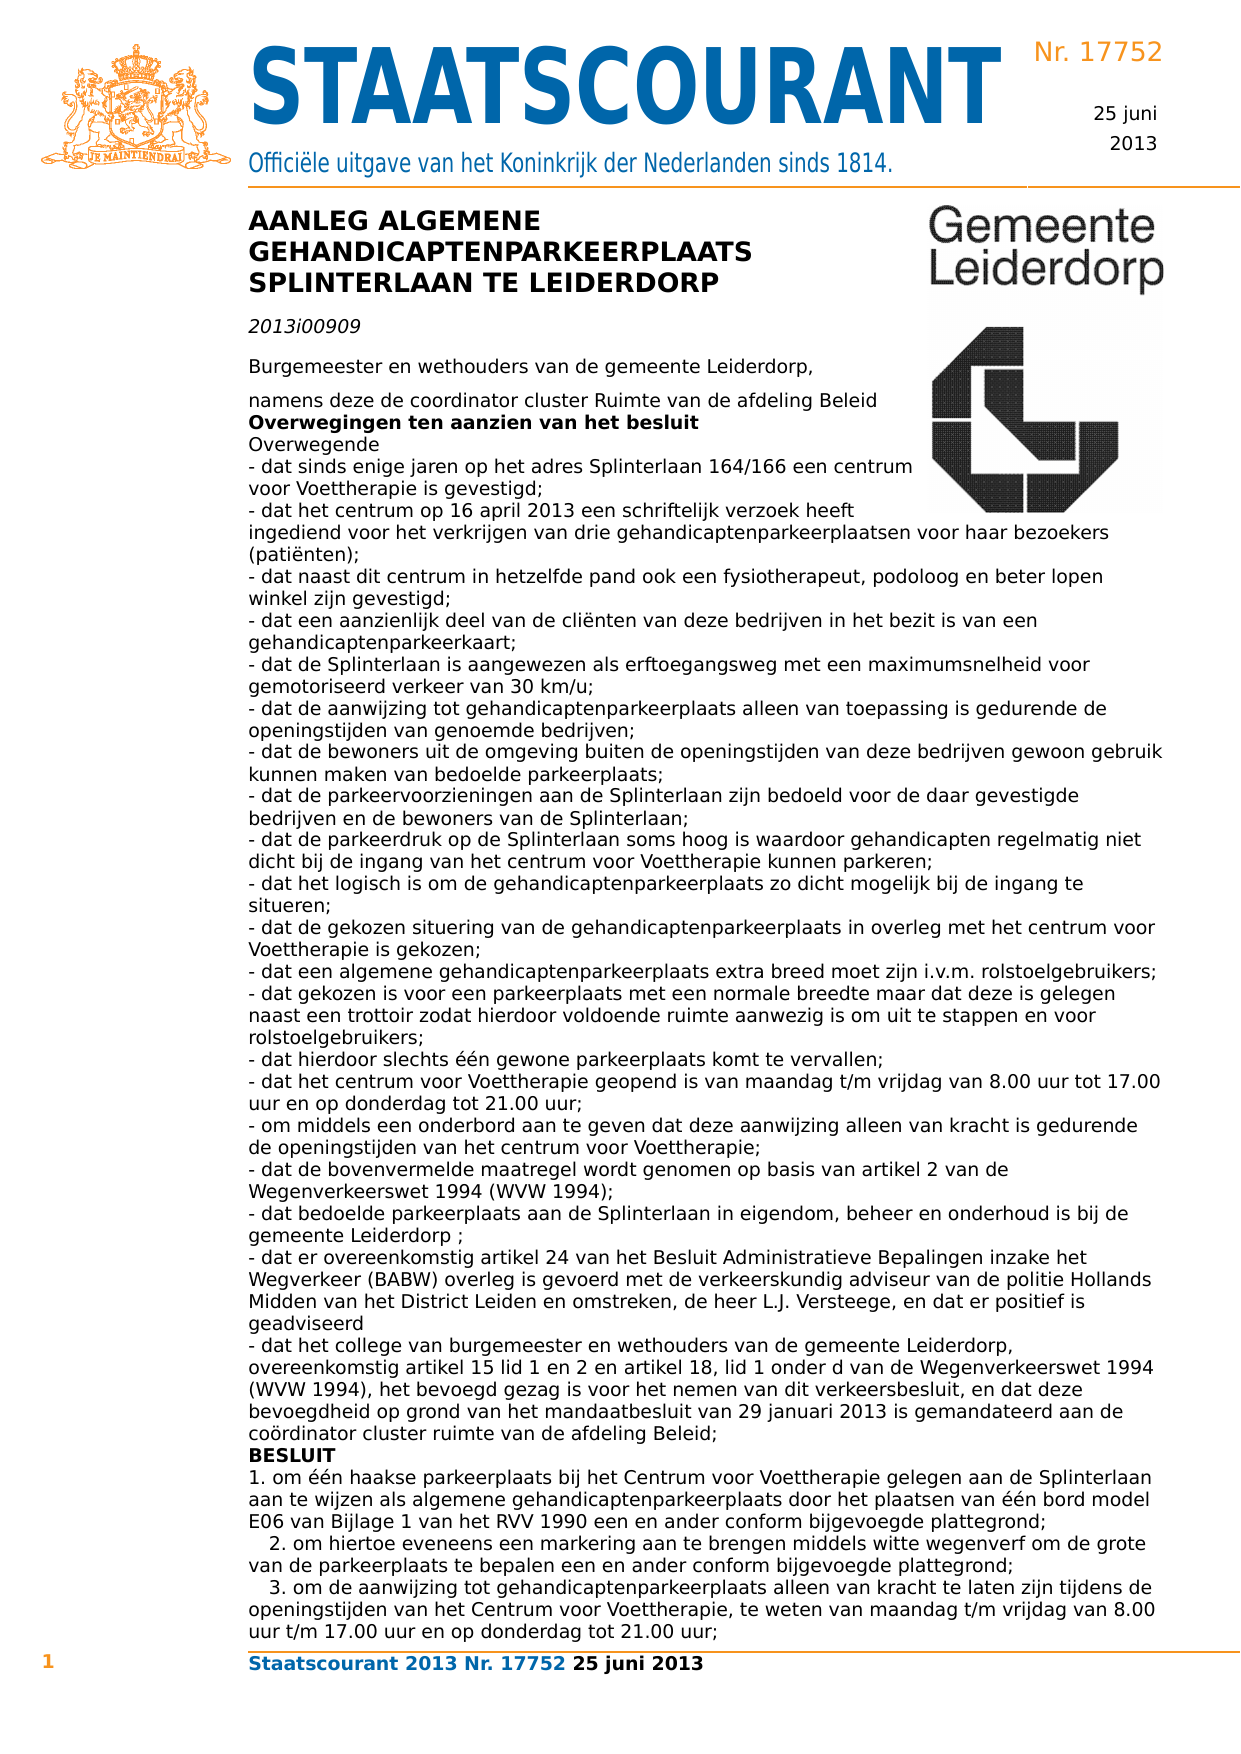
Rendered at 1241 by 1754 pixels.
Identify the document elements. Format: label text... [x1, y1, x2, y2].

text 2013i00909 [248, 316, 927, 338]
subtitle AANLEG ALGEMENE GEHANDICAPTENPARKEERPLAATS SPLINTERLAAN TE LEIDERDORP [248, 206, 927, 299]
text - dat er overeenkomstig artikel 24 van het Besluit Administratieve Bepalingen inzake het Wegverkeer (BABW) overleg is gevoerd met de verkeerskundig adviseur van de politie Hollands Midden van het District Leiden en omstreken, de heer L.J. Versteege, en dat er positief is geadviseerd [248, 1247, 1163, 1335]
picture [41, 44, 231, 169]
text - dat de bovenvermelde maatregel wordt genomen op basis van artikel 2 van de Wegenverkeerswet 1994 (WVW 1994); [248, 1159, 1163, 1203]
text 1. om één haakse parkeerplaats bij het Centrum voor Voettherapie gelegen aan de Splinterlaan aan te wijzen als algemene gehandicaptenparkeerplaats door het plaatsen van één bord model E06 van Bijlage 1 van het RVV 1990 een en ander conform bijgevoegde plattegrond; [248, 1467, 1163, 1533]
text Overwegende [248, 434, 927, 456]
text - dat de Splinterlaan is aangewezen als erftoegangsweg met een maximumsnelheid voor gemotoriseerd verkeer van 30 km/u; [248, 653, 1163, 697]
text - dat sinds enige jaren op het adres Splinterlaan 164/166 een centrum voor Voettherapie is gevestigd; [248, 456, 927, 500]
text - dat hierdoor slechts één gewone parkeerplaats komt te vervallen; [248, 1049, 1163, 1071]
text - dat het centrum voor Voettherapie geopend is van maandag t/m vrijdag van 8.00 uur tot 17.00 uur en op donderdag tot 21.00 uur; [248, 1071, 1163, 1115]
text - dat de gekozen situering van de gehandicaptenparkeerplaats in overleg met het centrum voor Voettherapie is gekozen; [248, 917, 1163, 961]
text - dat het centrum op 16 april 2013 een schriftelijk verzoek heeft ingediend voor het verkrijgen van drie gehandicaptenparkeerplaatsen voor haar bezoekers (patiënten); [248, 500, 1163, 566]
text - dat de parkeervoorzieningen aan de Splinterlaan zijn bedoeld voor de daar gevestigde bedrijven en de bewoners van de Splinterlaan; [248, 785, 1163, 829]
text - dat gekozen is voor een parkeerplaats met een normale breedte maar dat deze is gelegen naast een trottoir zodat hierdoor voldoende ruimte aanwezig is om uit te stappen en voor rolstoelgebruikers; [248, 983, 1163, 1049]
text 2. om hiertoe eveneens een markering aan te brengen middels witte wegenverf om de grote van de parkeerplaats te bepalen een en ander conform bijgevoegde plattegrond; [248, 1533, 1163, 1577]
text - dat het logisch is om de gehandicaptenparkeerplaats zo dicht mogelijk bij de ingang te situeren; [248, 873, 1163, 917]
text - dat bedoelde parkeerplaats aan de Splinterlaan in eigendom, beheer en onderhoud is bij de gemeente Leiderdorp ; [248, 1203, 1163, 1247]
text BESLUIT [248, 1445, 1163, 1467]
text 3. om de aanwijzing tot gehandicaptenparkeerplaats alleen van kracht te laten zijn tijdens de openingstijden van het Centrum voor Voettherapie, te weten van maandag t/m vrijdag van 8.00 uur t/m 17.00 uur en op donderdag tot 21.00 uur; [248, 1577, 1163, 1643]
text - dat een algemene gehandicaptenparkeerplaats extra breed moet zijn i.v.m. rolstoelgebruikers; [248, 961, 1163, 983]
text - dat naast dit centrum in hetzelfde pand ook een fysiotherapeut, podoloog en beter lopen winkel zijn gevestigd; [248, 566, 1163, 609]
text - dat een aanzienlijk deel van de cliënten van deze bedrijven in het bezit is van een gehandicaptenparkeerkaart; [248, 609, 1163, 653]
text Burgemeester en wethouders van de gemeente Leiderdorp, [248, 356, 927, 378]
text - dat de parkeerdruk op de Splinterlaan soms hoog is waardoor gehandicapten regelmatig niet dicht bij de ingang van het centrum voor Voettherapie kunnen parkeren; [248, 829, 1163, 873]
text - dat het college van burgemeester en wethouders van de gemeente Leiderdorp, overeenkomstig artikel 15 lid 1 en 2 en artikel 18, lid 1 onder d van de Wegenverkeerswet 1994 (WVW 1994), het bevoegd gezag is voor het nemen van dit verkeersbesluit, en dat deze bevoegdheid op grond van het mandaatbesluit van 29 januari 2013 is gemandateerd aan de coördinator cluster ruimte van de afdeling Beleid; [248, 1335, 1163, 1445]
picture [927, 205, 1164, 513]
text - om middels een onderbord aan te geven dat deze aanwijzing alleen van kracht is gedurende de openingstijden van het centrum voor Voettherapie; [248, 1115, 1163, 1159]
text namens deze de coordinator cluster Ruimte van de afdeling Beleid [248, 390, 927, 412]
subtitle Overwegingen ten aanzien van het besluit [248, 412, 927, 434]
text - dat de bewoners uit de omgeving buiten de openingstijden van deze bedrijven gewoon gebruik kunnen maken van bedoelde parkeerplaats; [248, 741, 1163, 785]
text - dat de aanwijzing tot gehandicaptenparkeerplaats alleen van toepassing is gedurende de openingstijden van genoemde bedrijven; [248, 697, 1163, 741]
